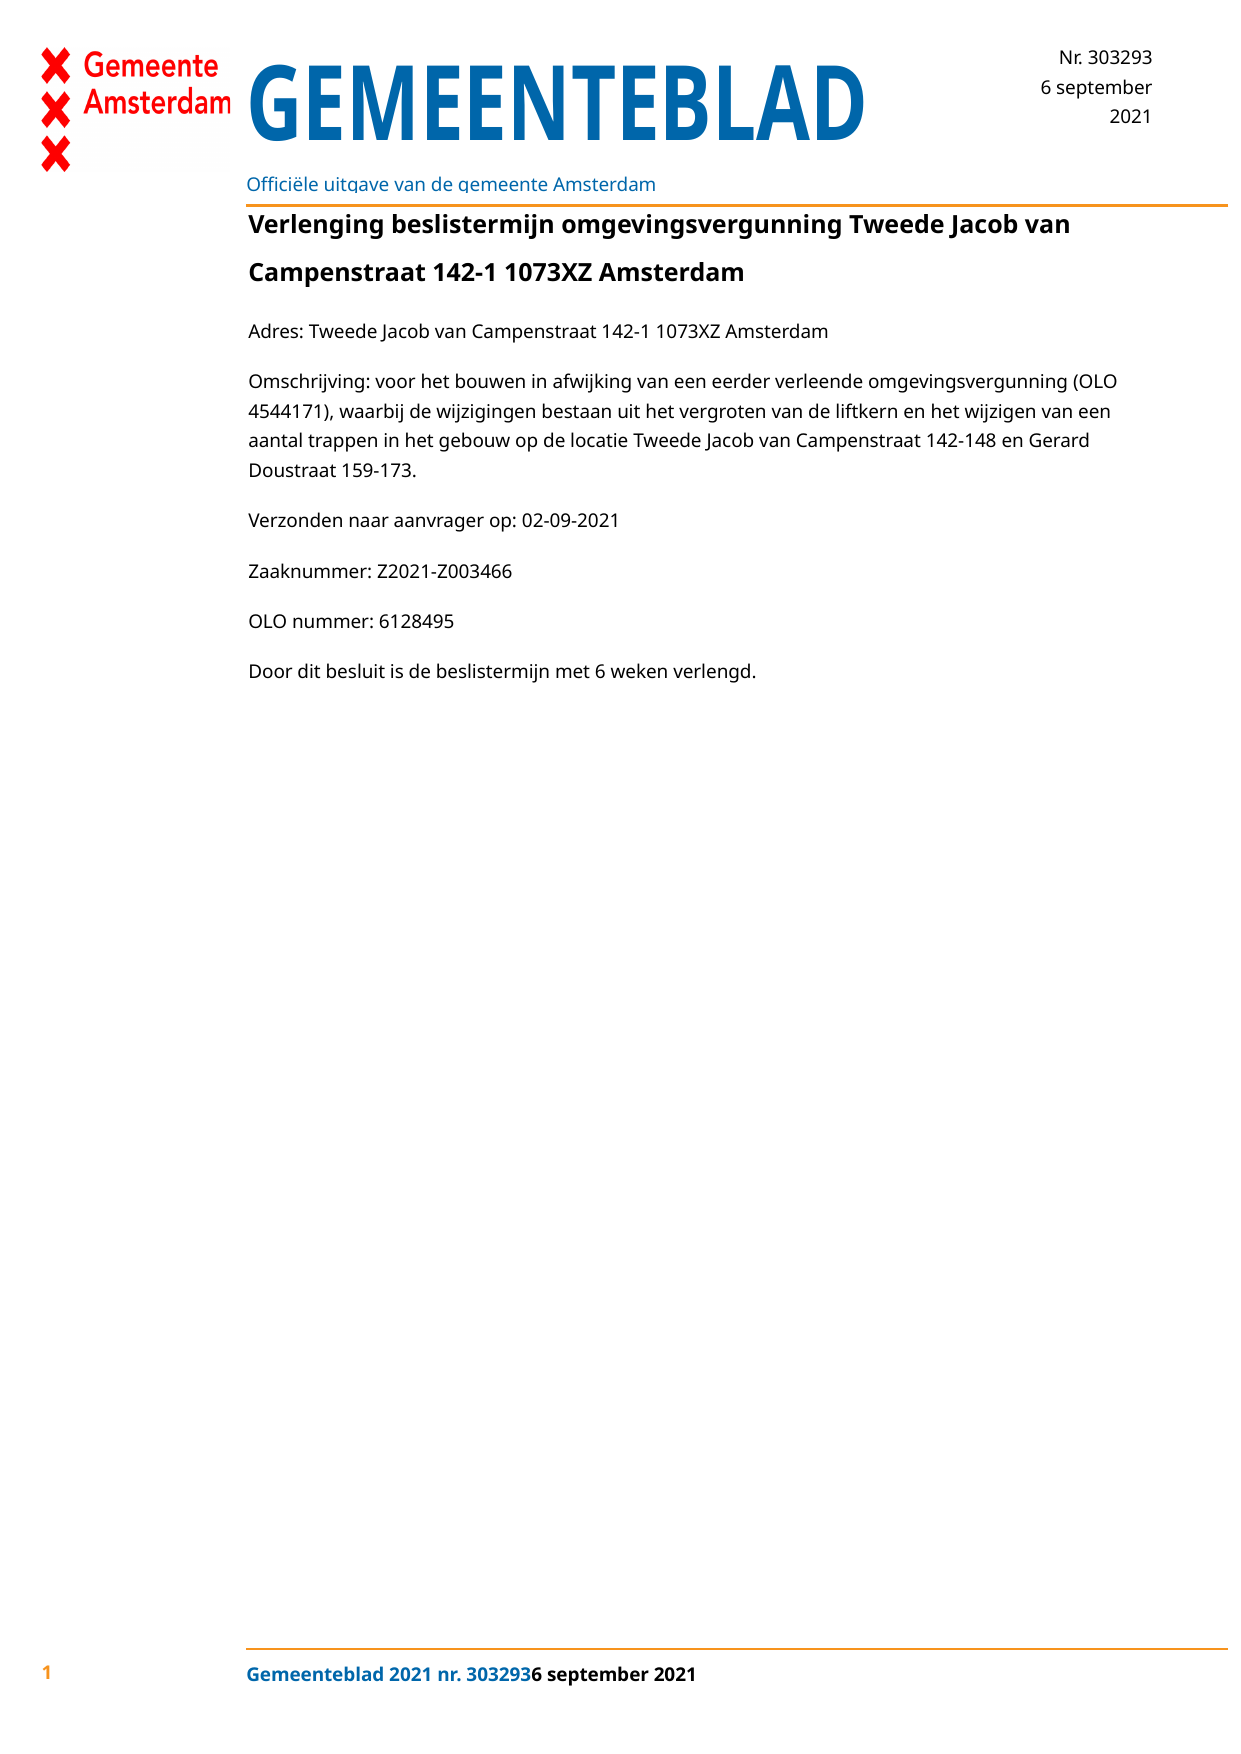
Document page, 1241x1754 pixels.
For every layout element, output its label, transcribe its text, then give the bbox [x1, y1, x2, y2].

text Verlenging beslistermijn omgevingsvergunning Tweede Jacob van Campenstraat 142-1 1073XZ Amsterdam [248, 207, 1152, 288]
text Zaaknummer: Z2021-Z003466 [248, 558, 1152, 584]
text OLO nummer: 6128495 [248, 608, 1152, 634]
text Door dit besluit is de beslistermijn met 6 weken verlengd. [248, 659, 1152, 684]
text Omschrijving: voor het bouwen in afwijking van een eerder verleende omgevingsvergunning (OLO 4544171), waarbij de wijzigingen bestaan uit het vergroten van de liftkern en het wijzigen van een aantal trappen in het gebouw op de locatie Tweede Jacob van Campenstraat 142-148 en Gerard Doustraat 159-173. [248, 368, 1152, 483]
picture [41, 47, 231, 172]
text Adres: Tweede Jacob van Campenstraat 142-1 1073XZ Amsterdam [248, 318, 1152, 344]
text Verzonden naar aanvrager op: 02-09-2021 [248, 507, 1152, 533]
